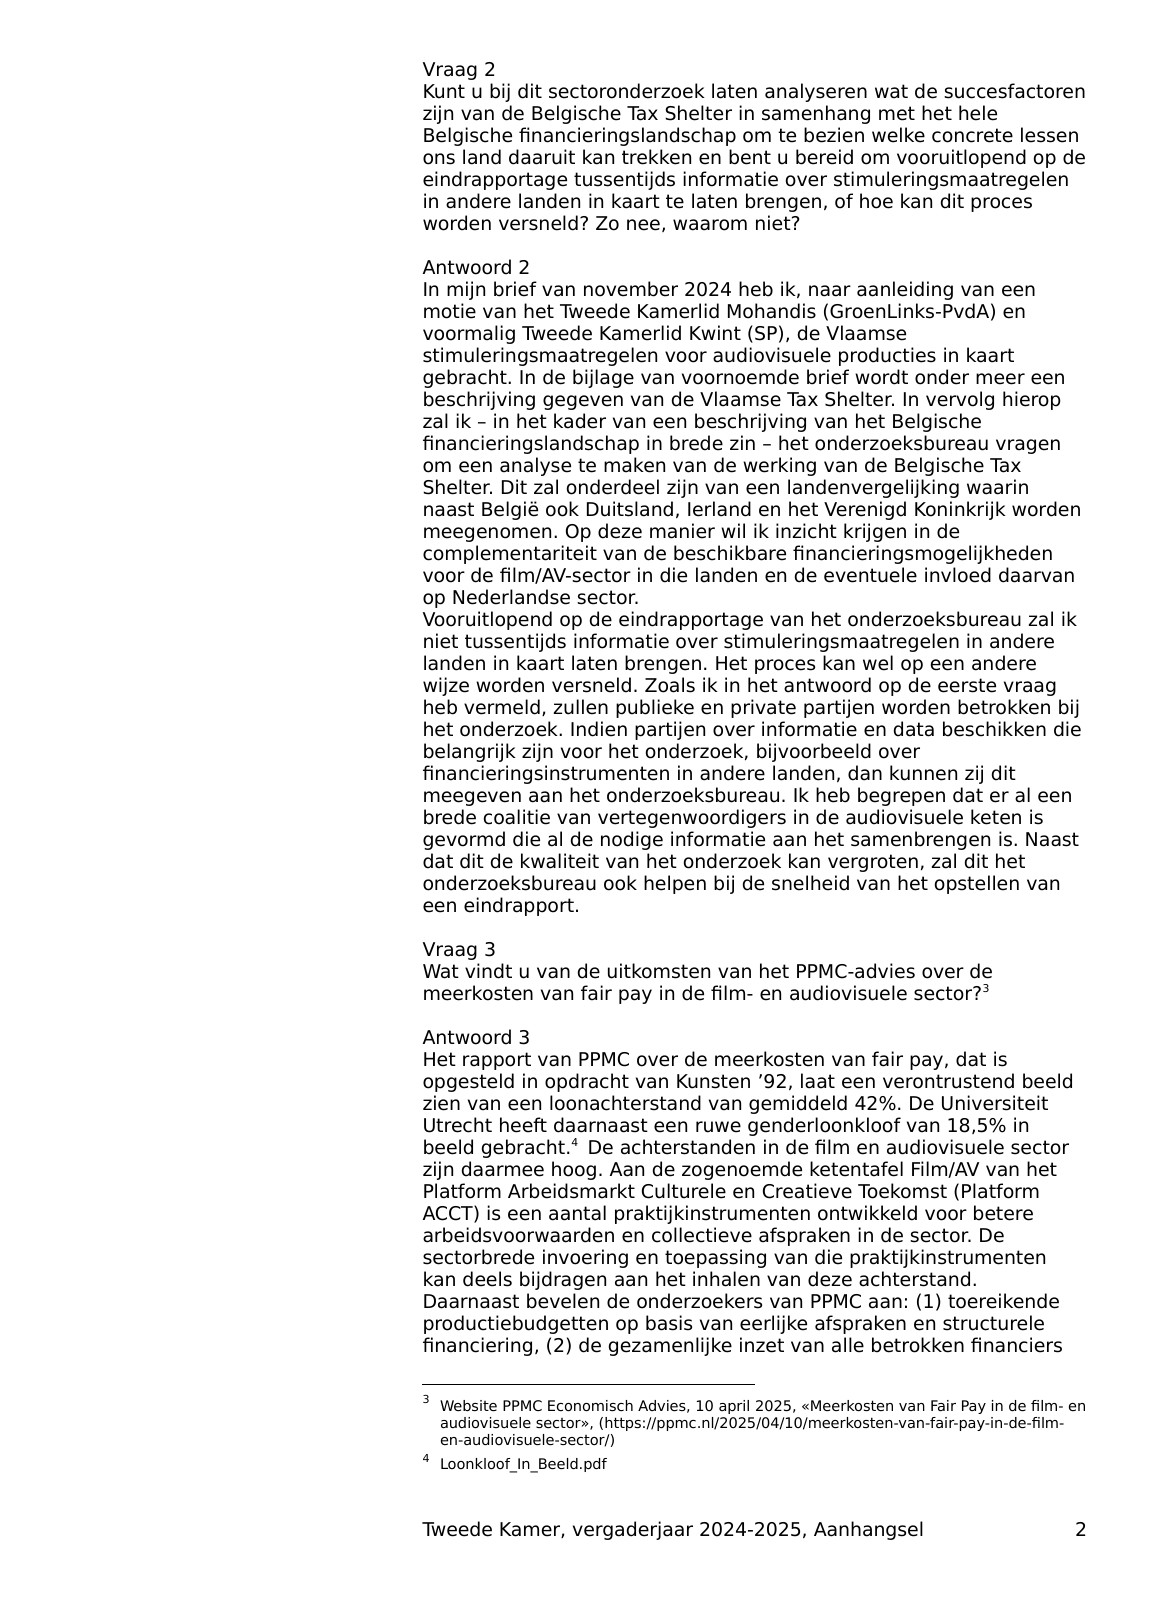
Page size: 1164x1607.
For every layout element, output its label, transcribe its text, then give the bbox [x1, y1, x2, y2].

text Antwoord 3 [422, 1027, 1087, 1049]
text Loonkloof_In_Beeld.pdf [422, 1452, 1087, 1474]
text Website PPMC Economisch Advies, 10 april 2025, «Meerkosten van Fair Pay in de film- en audiovisuele sector», (https://ppmc.nl/2025/04/10/meerkosten-van-fair-pay-in-de-film-en-audiovisuele-sector/) [422, 1393, 1087, 1449]
text Antwoord 2 [422, 257, 1087, 279]
text Wat vindt u van de uitkomsten van het PPMC-advies over de meerkosten van fair pay in de film- en audiovisuele sector? [422, 961, 1087, 1004]
text Vooruitlopend op de eindrapportage van het onderzoeksbureau zal ik niet tussentijds informatie over stimuleringsmaatregelen in andere landen in kaart laten brengen. Het proces kan wel op een andere wijze worden versneld. Zoals ik in het antwoord op de eerste vraag heb vermeld, zullen publieke en private partijen worden betrokken bij het onderzoek. Indien partijen over informatie en data beschikken die belangrijk zijn voor het onderzoek, bijvoorbeeld over financieringsinstrumenten in andere landen, dan kunnen zij dit meegeven aan het onderzoeksbureau. Ik heb begrepen dat er al een brede coalitie van vertegenwoordigers in de audiovisuele keten is gevormd die al de nodige informatie aan het samenbrengen is. Naast dat dit de kwaliteit van het onderzoek kan vergroten, zal dit het onderzoeksbureau ook helpen bij de snelheid van het opstellen van een eindrapport. [422, 609, 1087, 916]
text Vraag 2 [422, 59, 1087, 81]
text In mijn brief van november 2024 heb ik, naar aanleiding van een motie van het Tweede Kamerlid Mohandis (GroenLinks-PvdA) en voormalig Tweede Kamerlid Kwint (SP), de Vlaamse stimuleringsmaatregelen voor audiovisuele producties in kaart gebracht. In de bijlage van voornoemde brief wordt onder meer een beschrijving gegeven van de Vlaamse Tax Shelter. In vervolg hierop zal ik – in het kader van een beschrijving van het Belgische financieringslandschap in brede zin – het onderzoeksbureau vragen om een analyse te maken van de werking van de Belgische Tax Shelter. Dit zal onderdeel zijn van een landenvergelijking waarin naast België ook Duitsland, Ierland en het Verenigd Koninkrijk worden meegenomen. Op deze manier wil ik inzicht krijgen in de complementariteit van de beschikbare financieringsmogelijkheden voor de film/AV-sector in die landen en de eventuele invloed daarvan op Nederlandse sector. [422, 279, 1087, 609]
text Vraag 3 [422, 939, 1087, 961]
text Het rapport van PPMC over de meerkosten van fair pay, dat is opgesteld in opdracht van Kunsten ’92, laat een verontrustend beeld zien van een loonachterstand van gemiddeld 42%. De Universiteit Utrecht heeft daarnaast een ruwe genderloonkloof van 18,5% in beeld gebracht. De achterstanden in de film en audiovisuele sector zijn daarmee hoog. Aan de zogenoemde ketentafel Film/AV van het Platform Arbeidsmarkt Culturele en Creatieve Toekomst (Platform ACCT) is een aantal praktijkinstrumenten ontwikkeld voor betere arbeidsvoorwaarden en collectieve afspraken in de sector. De sectorbrede invoering en toepassing van die praktijkinstrumenten kan deels bijdragen aan het inhalen van deze achterstand. [422, 1049, 1087, 1291]
text Kunt u bij dit sectoronderzoek laten analyseren wat de succesfactoren zijn van de Belgische Tax Shelter in samenhang met het hele Belgische financieringslandschap om te bezien welke concrete lessen ons land daaruit kan trekken en bent u bereid om vooruitlopend op de eindrapportage tussentijds informatie over stimuleringsmaatregelen in andere landen in kaart te laten brengen, of hoe kan dit proces worden versneld? Zo nee, waarom niet? [422, 81, 1087, 235]
text Daarnaast bevelen de onderzoekers van PPMC aan: (1) toereikende productiebudgetten op basis van eerlijke afspraken en structurele financiering, (2) de gezamenlijke inzet van alle betrokken financiers [422, 1291, 1087, 1356]
